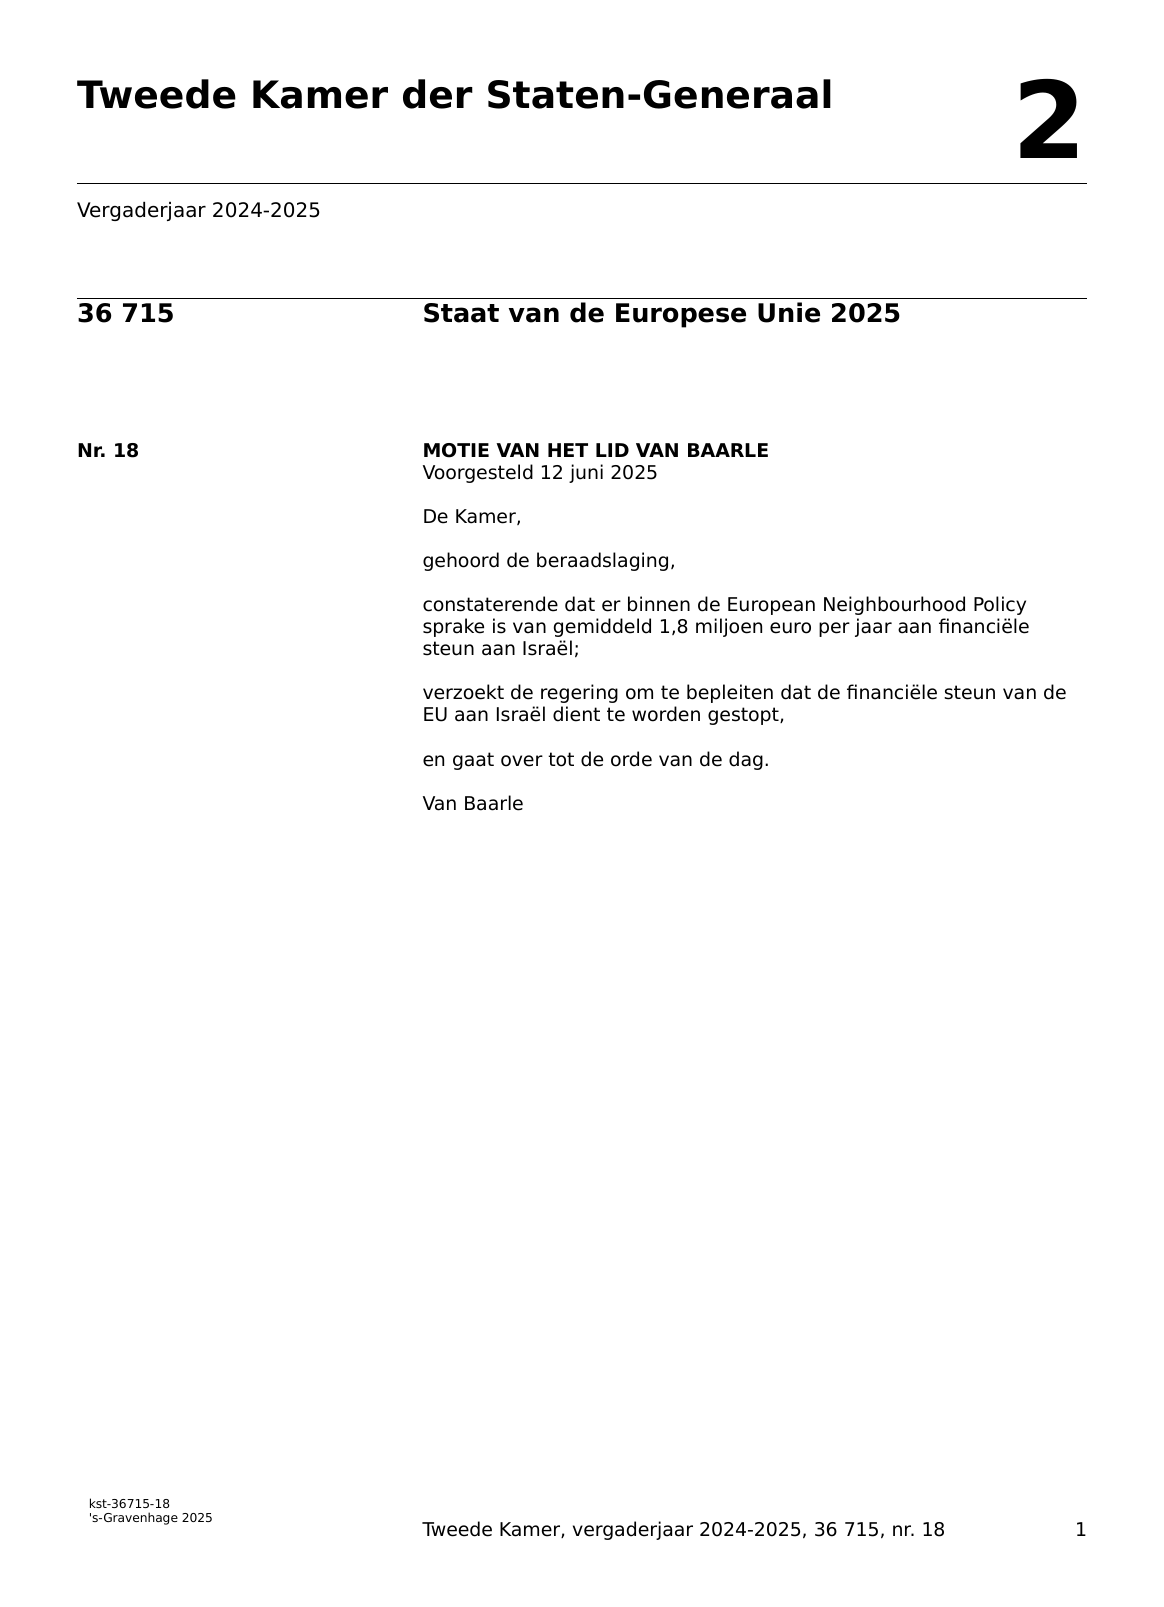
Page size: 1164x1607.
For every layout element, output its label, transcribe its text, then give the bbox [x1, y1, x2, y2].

text kst-36715-18 [88, 1497, 323, 1511]
table_cell Vergaderjaar 2024-2025 [77, 184, 1087, 298]
text gehoord de beraadslaging, [422, 550, 1087, 572]
table_header Tweede Kamer der Staten-Generaal [77, 59, 886, 183]
text Van Baarle [422, 793, 1087, 814]
text en gaat over tot de orde van de dag. [422, 748, 1087, 770]
text verzoekt de regering om te bepleiten dat de financiële steun van de EU aan Israël dient te worden gestopt, [422, 682, 1087, 726]
text De Kamer, [422, 506, 1087, 528]
subtitle 36 715 Staat van de Europese Unie 2025 [77, 299, 1087, 329]
table_header 2 [886, 59, 1087, 183]
subtitle Nr. 18 MOTIE VAN HET LID VAN BAARLE [77, 440, 1087, 462]
text Voorgesteld 12 juni 2025 [422, 462, 1087, 484]
text constaterende dat er binnen de European Neighbourhood Policy sprake is van gemiddeld 1,8 miljoen euro per jaar aan financiële steun aan Israël; [422, 594, 1087, 660]
text 's-Gravenhage 2025 [88, 1511, 323, 1525]
